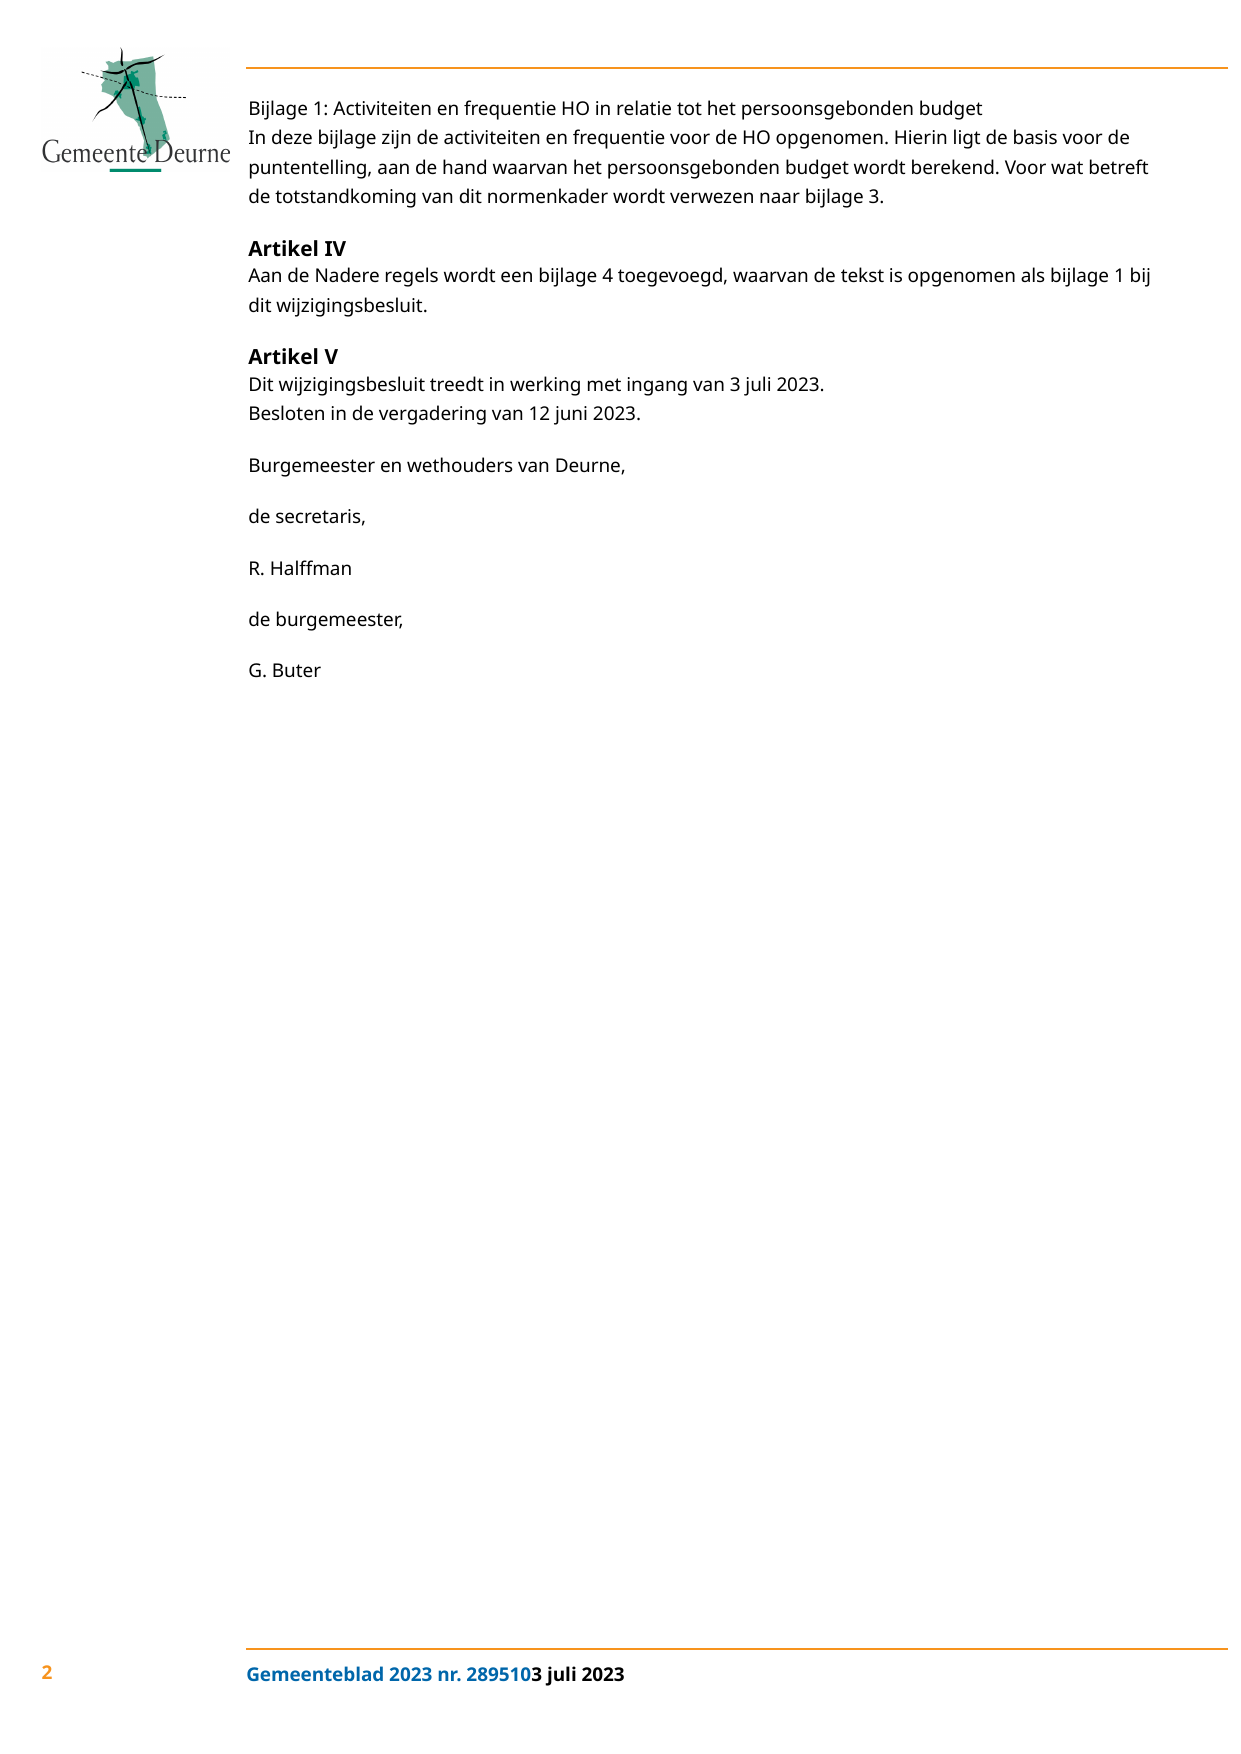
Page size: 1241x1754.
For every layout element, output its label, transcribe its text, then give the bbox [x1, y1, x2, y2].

text Besloten in de vergadering van 12 juni 2023. [248, 400, 1152, 426]
text G. Buter [248, 658, 1152, 683]
text R. Halffman [248, 555, 1152, 581]
text Bijlage 1: Activiteiten en frequentie HO in relatie tot het persoonsgebonden budget [248, 95, 1152, 121]
text Dit wijzigingsbesluit treedt in werking met ingang van 3 juli 2023. [248, 371, 1152, 397]
text de burgemeester, [248, 606, 1152, 632]
text Aan de Nadere regels wordt een bijlage 4 toegevoegd, waarvan de tekst is opgenomen als bijlage 1 bij dit wijzigingsbesluit. [248, 262, 1152, 318]
picture [41, 47, 231, 172]
text Burgemeester en wethouders van Deurne, [248, 452, 1152, 478]
text de secretaris, [248, 503, 1152, 529]
text Artikel V [248, 342, 1152, 371]
text Artikel IV [248, 234, 1152, 262]
text In deze bijlage zijn de activiteiten en frequentie voor de HO opgenomen. Hierin ligt de basis voor de puntentelling, aan de hand waarvan het persoonsgebonden budget wordt berekend. Voor wat betreft de totstandkoming van dit normenkader wordt verwezen naar bijlage 3. [248, 124, 1152, 209]
